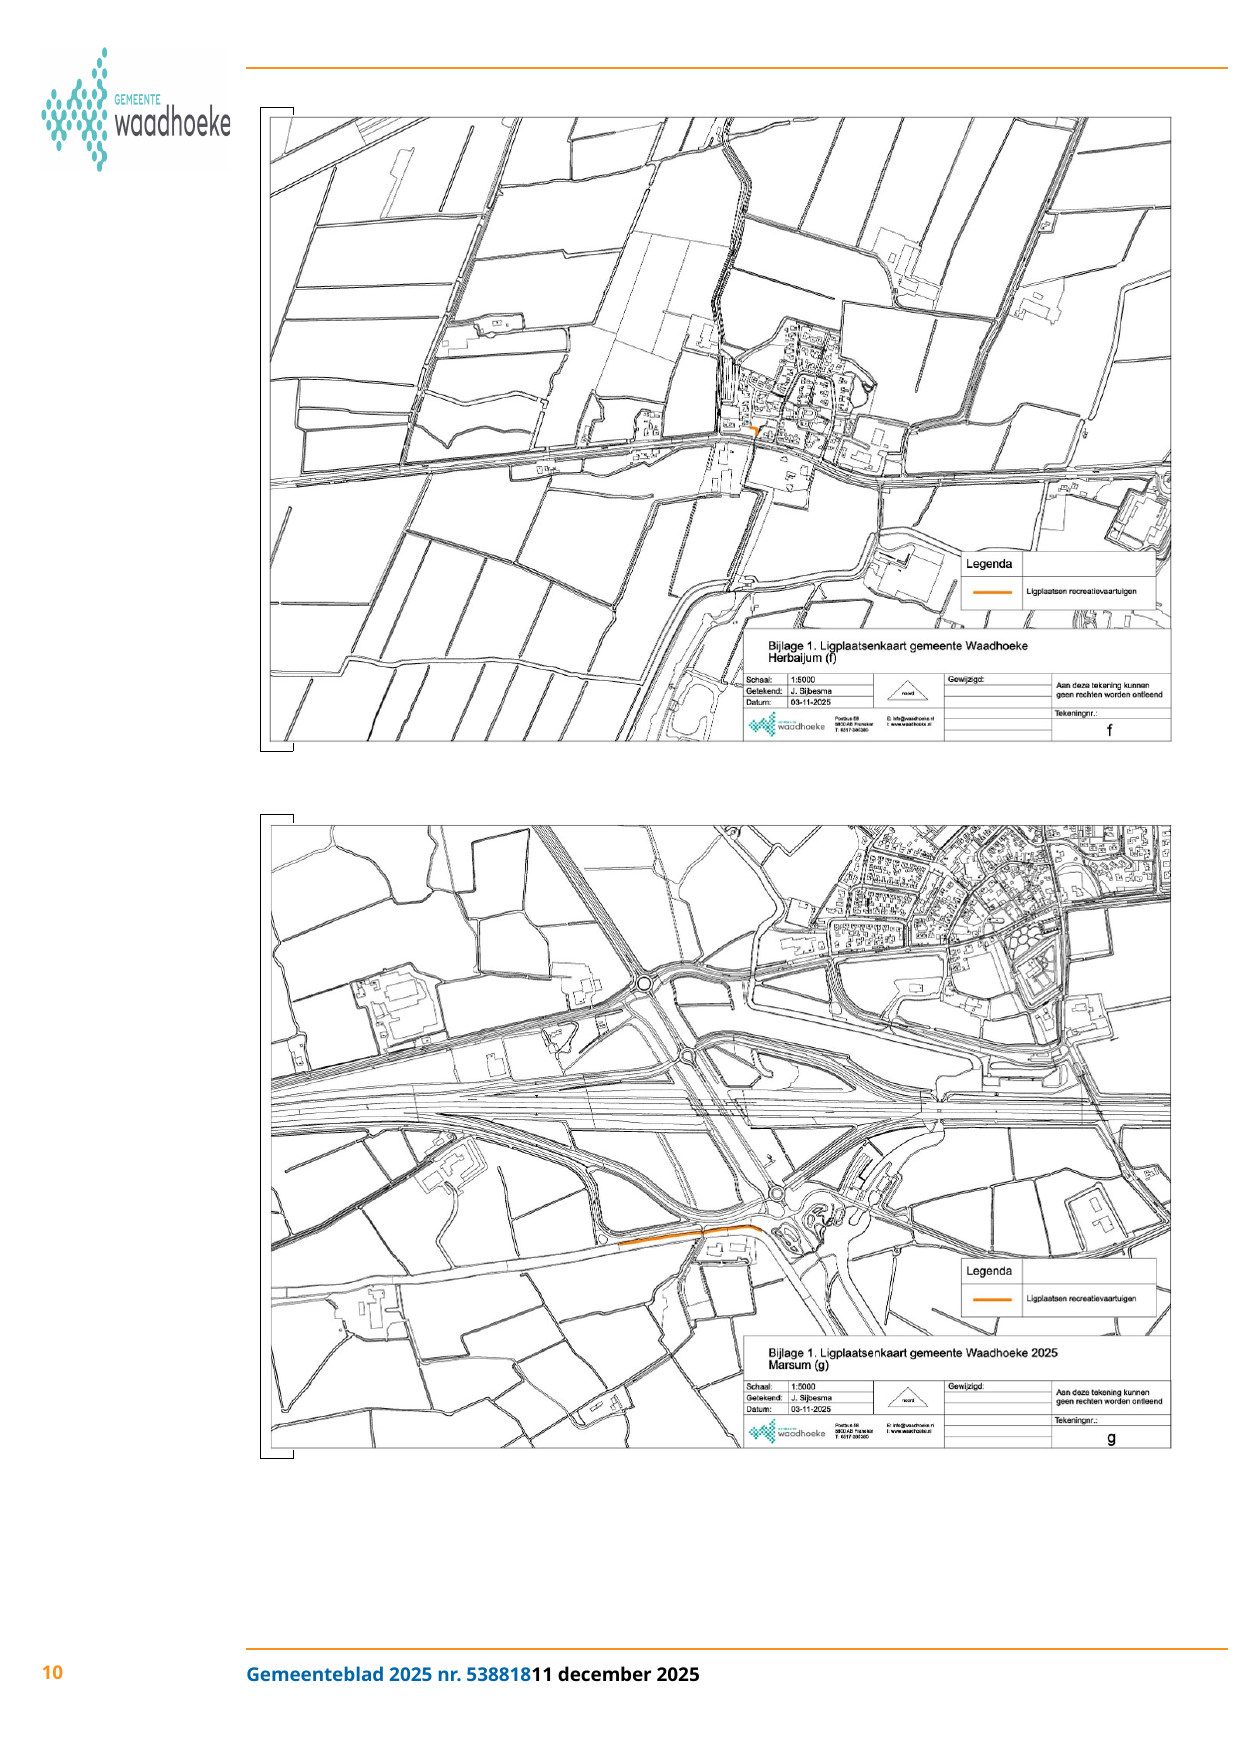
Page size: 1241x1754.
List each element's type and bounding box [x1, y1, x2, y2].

picture [268, 115, 1173, 743]
picture [268, 823, 1173, 1450]
picture [41, 47, 231, 172]
